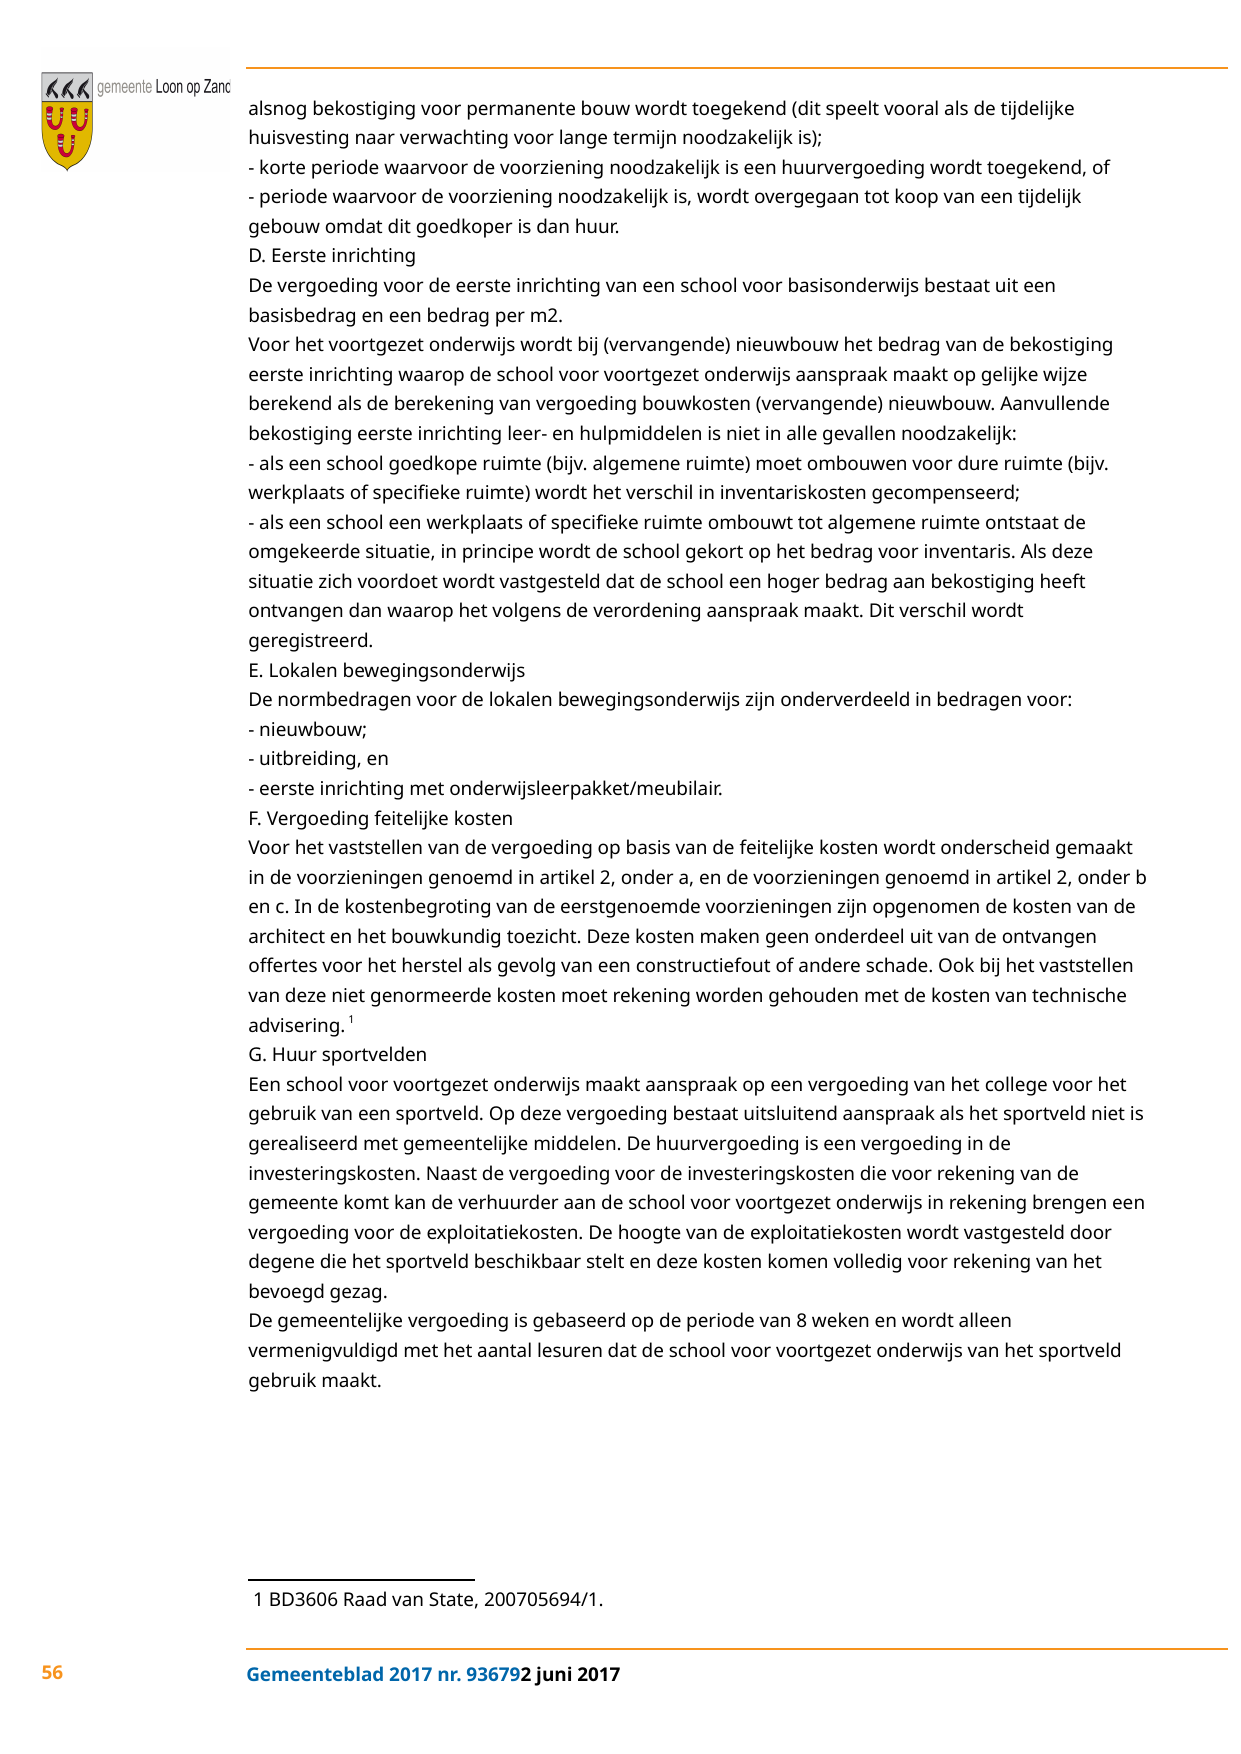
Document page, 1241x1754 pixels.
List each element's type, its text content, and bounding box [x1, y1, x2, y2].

text - periode waarvoor de voorziening noodzakelijk is, wordt overgegaan tot koop van een tijdelijk gebouw omdat dit goedkoper is dan huur. [248, 183, 1152, 239]
text - eerste inrichting met onderwijsleerpakket/meubilair. [248, 775, 1152, 801]
text D. Eerste inrichting [248, 243, 1152, 268]
text Voor het voortgezet onderwijs wordt bij (vervangende) nieuwbouw het bedrag van de bekostiging eerste inrichting waarop de school voor voortgezet onderwijs aanspraak maakt op gelijke wijze berekend als de berekening van vergoeding bouwkosten (vervangende) nieuwbouw. Aanvullende bekostiging eerste inrichting leer- en hulpmiddelen is niet in alle gevallen noodzakelijk: [248, 331, 1152, 446]
text De gemeentelijke vergoeding is gebaseerd op de periode van 8 weken en wordt alleen vermenigvuldigd met het aantal lesuren dat de school voor voortgezet onderwijs van het sportveld gebruik maakt. [248, 1308, 1152, 1393]
text Een school voor voortgezet onderwijs maakt aanspraak op een vergoeding van het college voor het gebruik van een sportveld. Op deze vergoeding bestaat uitsluitend aanspraak als het sportveld niet is gerealiseerd met gemeentelijke middelen. De huurvergoeding is een vergoeding in de investeringskosten. Naast de vergoeding voor de investeringskosten die voor rekening van de gemeente komt kan de verhuurder aan de school voor voortgezet onderwijs in rekening brengen een vergoeding voor de exploitatiekosten. De hoogte van de exploitatiekosten wordt vastgesteld door degene die het sportveld beschikbaar stelt en deze kosten komen volledig voor rekening van het bevoegd gezag. [248, 1071, 1152, 1304]
text G. Huur sportvelden [248, 1041, 1152, 1067]
text alsnog bekostiging voor permanente bouw wordt toegekend (dit speelt vooral als de tijdelijke huisvesting naar verwachting voor lange termijn noodzakelijk is); [248, 95, 1152, 150]
text De normbedragen voor de lokalen bewegingsonderwijs zijn onderverdeeld in bedragen voor: [248, 686, 1152, 712]
text - uitbreiding, en [248, 746, 1152, 771]
text Voor het vaststellen van de vergoeding op basis van de feitelijke kosten wordt onderscheid gemaakt in de voorzieningen genoemd in artikel 2, onder a, en de voorzieningen genoemd in artikel 2, onder b en c. In de kostenbegroting van de eerstgenoemde voorzieningen zijn opgenomen de kosten van de architect en het bouwkundig toezicht. Deze kosten maken geen onderdeel uit van de ontvangen offertes voor het herstel als gevolg van een constructiefout of andere schade. Ook bij het vaststellen van deze niet genormeerde kosten moet rekening worden gehouden met de kosten van technische advisering. [248, 834, 1152, 1038]
text - korte periode waarvoor de voorziening noodzakelijk is een huurvergoeding wordt toegekend, of [248, 154, 1152, 180]
text E. Lokalen bewegingsonderwijs [248, 657, 1152, 683]
text De vergoeding voor de eerste inrichting van een school voor basisonderwijs bestaat uit een basisbedrag en een bedrag per m2. [248, 272, 1152, 328]
text - als een school goedkope ruimte (bijv. algemene ruimte) moet ombouwen voor dure ruimte (bijv. werkplaats of specifieke ruimte) wordt het verschil in inventariskosten gecompenseerd; [248, 450, 1152, 505]
picture [41, 47, 231, 172]
text BD3606 Raad van State, 200705694/1. [248, 1586, 1152, 1612]
text - nieuwbouw; [248, 716, 1152, 742]
text - als een school een werkplaats of specifieke ruimte ombouwt tot algemene ruimte ontstaat de omgekeerde situatie, in principe wordt de school gekort op het bedrag voor inventaris. Als deze situatie zich voordoet wordt vastgesteld dat de school een hoger bedrag aan bekostiging heeft ontvangen dan waarop het volgens de verordening aanspraak maakt. Dit verschil wordt geregistreerd. [248, 509, 1152, 653]
text F. Vergoeding feitelijke kosten [248, 805, 1152, 831]
